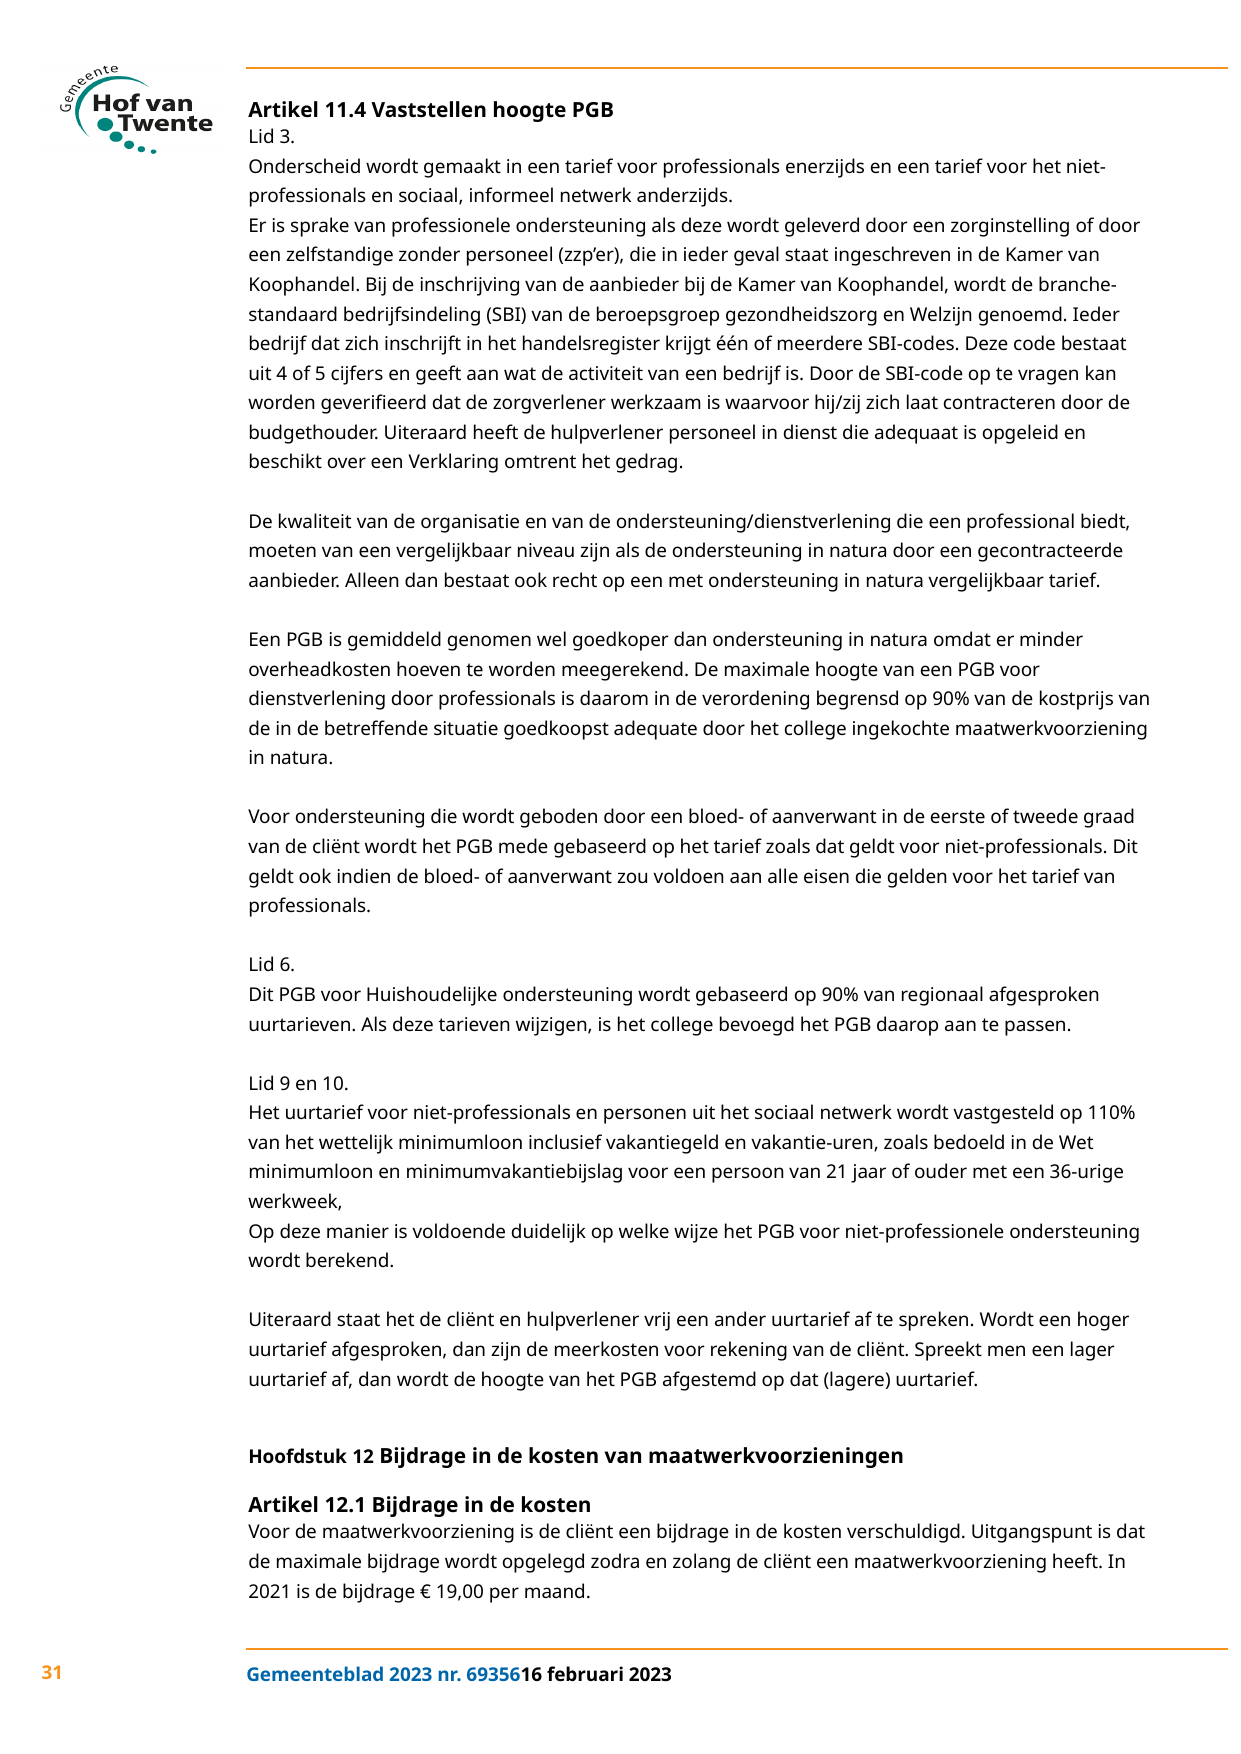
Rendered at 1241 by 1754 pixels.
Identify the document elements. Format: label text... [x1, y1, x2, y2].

text Artikel 11.4 Vaststellen hoogte PGB [248, 95, 1152, 123]
text Op deze manier is voldoende duidelijk op welke wijze het PGB voor niet-professionele ondersteuning wordt berekend. [248, 1218, 1152, 1273]
text Lid 9 en 10. [248, 1070, 1152, 1096]
text Voor ondersteuning die wordt geboden door een bloed- of aanverwant in de eerste of tweede graad van de cliënt wordt het PGB mede gebaseerd op het tarief zoals dat geldt voor niet-professionals. Dit geldt ook indien de bloed- of aanverwant zou voldoen aan alle eisen die gelden voor het tarief van professionals. [248, 804, 1152, 918]
text Uiteraard staat het de cliënt en hulpverlener vrij een ander uurtarief af te spreken. Wordt een hoger uurtarief afgesproken, dan zijn de meerkosten voor rekening van de cliënt. Spreekt men een lager uurtarief af, dan wordt de hoogte van het PGB afgestemd op dat (lagere) uurtarief. [248, 1307, 1152, 1391]
text Voor de maatwerkvoorziening is de cliënt een bijdrage in de kosten verschuldigd. Uitgangspunt is dat de maximale bijdrage wordt opgelegd zodra en zolang de cliënt een maatwerkvoorziening heeft. In 2021 is de bijdrage € 19,00 per maand. [248, 1519, 1152, 1603]
text Het uurtarief voor niet-professionals en personen uit het sociaal netwerk wordt vastgesteld op 110% van het wettelijk minimumloon inclusief vakantiegeld en vakantie-uren, zoals bedoeld in de Wet minimumloon en minimumvakantiebijslag voor een persoon van 21 jaar of ouder met een 36-urige werkweek, [248, 1099, 1152, 1214]
text Lid 3. [248, 123, 1152, 149]
text De kwaliteit van de organisatie en van de ondersteuning/dienstverlening die een professional biedt, moeten van een vergelijkbaar niveau zijn als de ondersteuning in natura door een gecontracteerde aanbieder. Alleen dan bestaat ook recht op een met ondersteuning in natura vergelijkbaar tarief. [248, 508, 1152, 593]
text Hoofdstuk 12 Bijdrage in de kosten van maatwerkvoorzieningen [248, 1441, 1152, 1469]
text Dit PGB voor Huishoudelijke ondersteuning wordt gebaseerd op 90% van regionaal afgesproken uurtarieven. Als deze tarieven wijzigen, is het college bevoegd het PGB daarop aan te passen. [248, 981, 1152, 1036]
text Onderscheid wordt gemaakt in een tarief voor professionals enerzijds en een tarief voor het niet-professionals en sociaal, informeel netwerk anderzijds. [248, 153, 1152, 208]
text Er is sprake van professionele ondersteuning als deze wordt geleverd door een zorginstelling of door een zelfstandige zonder personeel (zzp’er), die in ieder geval staat ingeschreven in de Kamer van Koophandel. Bij de inschrijving van de aanbieder bij de Kamer van Koophandel, wordt de branche-standaard bedrijfsindeling (SBI) van de beroepsgroep gezondheidszorg en Welzijn genoemd. Ieder bedrijf dat zich inschrijft in het handelsregister krijgt één of meerdere SBI-codes. Deze code bestaat uit 4 of 5 cijfers en geeft aan wat de activiteit van een bedrijf is. Door de SBI-code op te vragen kan worden geverifieerd dat de zorgverlener werkzaam is waarvoor hij/zij zich laat contracteren door de budgethouder. Uiteraard heeft de hulpverlener personeel in dienst die adequaat is opgeleid en beschikt over een Verklaring omtrent het gedrag. [248, 212, 1152, 474]
text Artikel 12.1 Bijdrage in de kosten [248, 1490, 1152, 1519]
text Een PGB is gemiddeld genomen wel goedkoper dan ondersteuning in natura omdat er minder overheadkosten hoeven te worden meegerekend. De maximale hoogte van een PGB voor dienstverlening door professionals is daarom in de verordening begrensd op 90% van de kostprijs van de in de betreffende situatie goedkoopst adequate door het college ingekochte maatwerkvoorziening in natura. [248, 626, 1152, 770]
picture [41, 47, 231, 172]
text Lid 6. [248, 952, 1152, 977]
